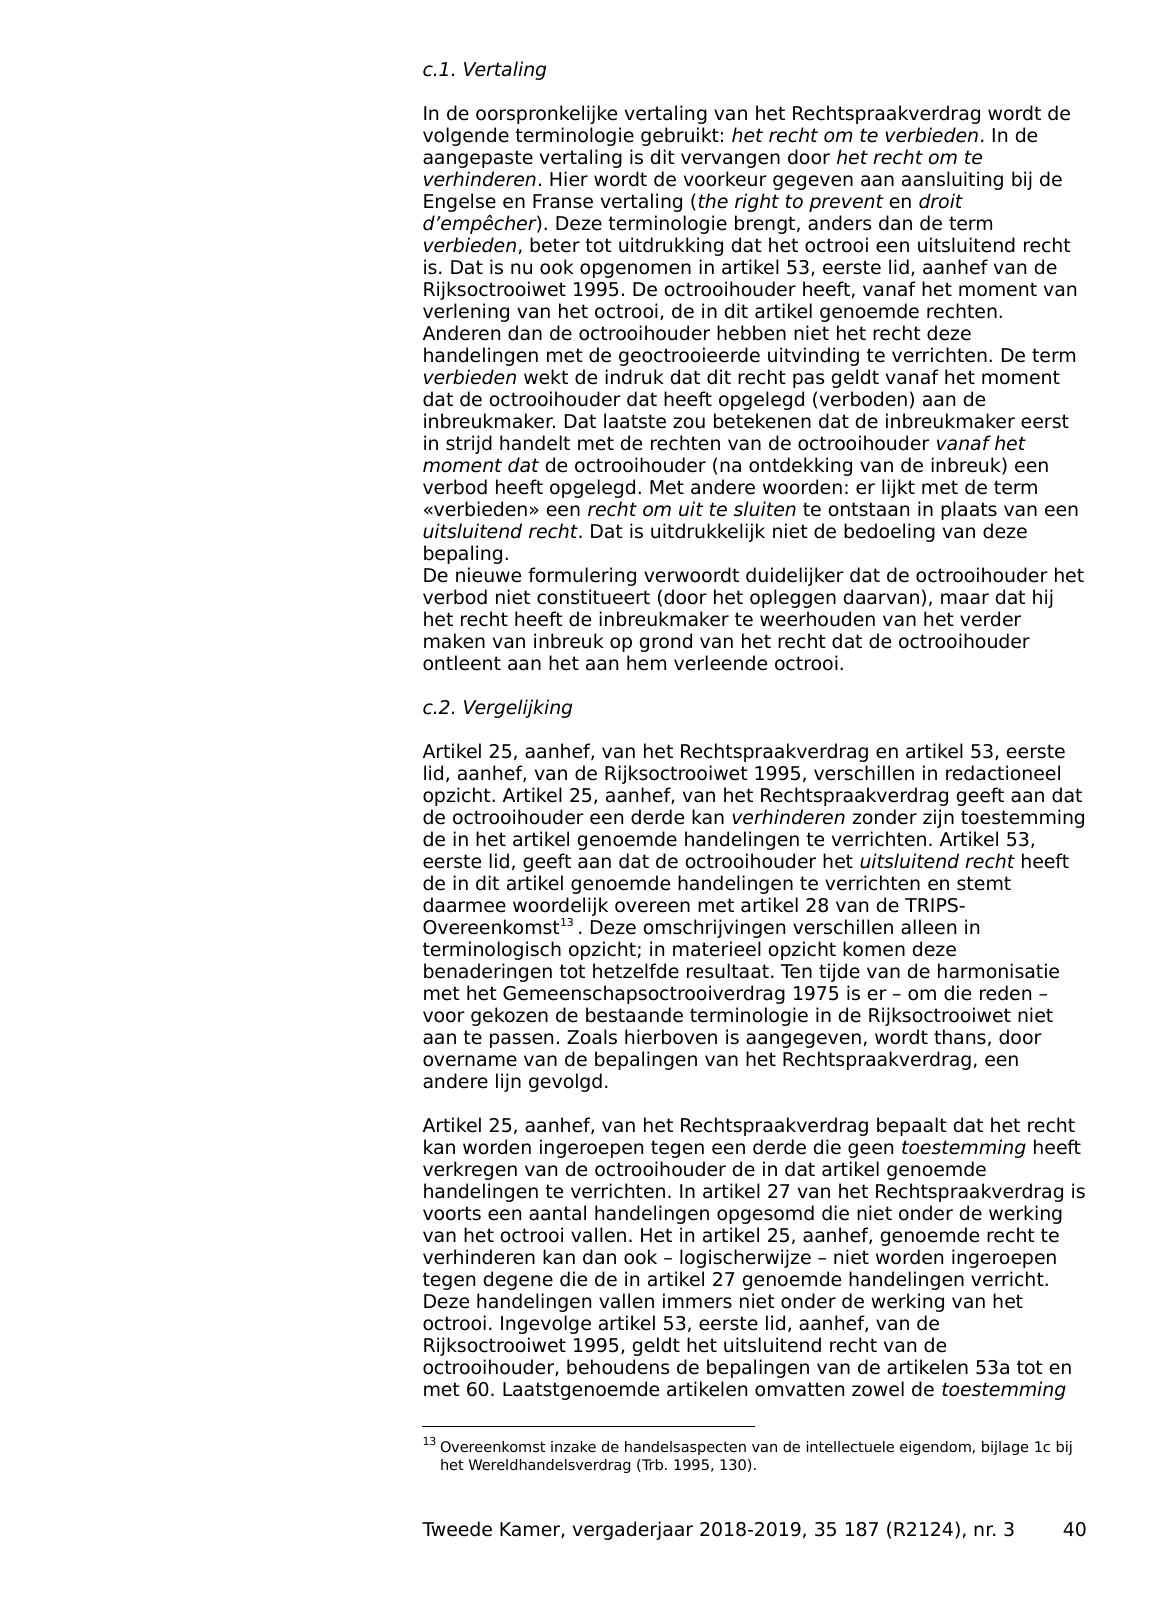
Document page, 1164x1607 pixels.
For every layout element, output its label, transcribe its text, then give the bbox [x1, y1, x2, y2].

text Artikel 25, aanhef, van het Rechtspraakverdrag bepaalt dat het recht kan worden ingeroepen tegen een derde die geen toestemming heeft verkregen van de octrooihouder de in dat artikel genoemde handelingen te verrichten. In artikel 27 van het Rechtspraakverdrag is voorts een aantal handelingen opgesomd die niet onder de werking van het octrooi vallen. Het in artikel 25, aanhef, genoemde recht te verhinderen kan dan ook – logischerwijze – niet worden ingeroepen tegen degene die de in artikel 27 genoemde handelingen verricht. Deze handelingen vallen immers niet onder de werking van het octrooi. Ingevolge artikel 53, eerste lid, aanhef, van de Rijksoctrooiwet 1995, geldt het uitsluitend recht van de octrooihouder, behoudens de bepalingen van de artikelen 53a tot en met 60. Laatstgenoemde artikelen omvatten zowel de toestemming [422, 1115, 1087, 1401]
text De nieuwe formulering verwoordt duidelijker dat de octrooihouder het verbod niet constitueert (door het opleggen daarvan), maar dat hij het recht heeft de inbreukmaker te weerhouden van het verder maken van inbreuk op grond van het recht dat de octrooihouder ontleent aan het aan hem verleende octrooi. [422, 565, 1087, 675]
text Artikel 25, aanhef, van het Rechtspraakverdrag en artikel 53, eerste lid, aanhef, van de Rijksoctrooiwet 1995, verschillen in redactioneel opzicht. Artikel 25, aanhef, van het Rechtspraakverdrag geeft aan dat de octrooihouder een derde kan verhinderen zonder zijn toestemming de in het artikel genoemde handelingen te verrichten. Artikel 53, eerste lid, geeft aan dat de octrooihouder het uitsluitend recht heeft de in dit artikel genoemde handelingen te verrichten en stemt daarmee woordelijk overeen met artikel 28 van de TRIPS-Overeenkomst. Deze omschrijvingen verschillen alleen in terminologisch opzicht; in materieel opzicht komen deze benaderingen tot hetzelfde resultaat. Ten tijde van de harmonisatie met het Gemeenschapsoctrooiverdrag 1975 is er – om die reden – voor gekozen de bestaande terminologie in de Rijksoctrooiwet niet aan te passen. Zoals hierboven is aangegeven, wordt thans, door overname van de bepalingen van het Rechtspraakverdrag, een andere lijn gevolgd. [422, 741, 1087, 1093]
subtitle c.1. Vertaling [422, 59, 1087, 81]
text In de oorspronkelijke vertaling van het Rechtspraakverdrag wordt de volgende terminologie gebruikt: het recht om te verbieden. In de aangepaste vertaling is dit vervangen door het recht om te verhinderen. Hier wordt de voorkeur gegeven aan aansluiting bij de Engelse en Franse vertaling (the right to prevent en droit d’empêcher). Deze terminologie brengt, anders dan de term verbieden, beter tot uitdrukking dat het octrooi een uitsluitend recht is. Dat is nu ook opgenomen in artikel 53, eerste lid, aanhef van de Rijksoctrooiwet 1995. De octrooihouder heeft, vanaf het moment van verlening van het octrooi, de in dit artikel genoemde rechten. Anderen dan de octrooihouder hebben niet het recht deze handelingen met de geoctrooieerde uitvinding te verrichten. De term verbieden wekt de indruk dat dit recht pas geldt vanaf het moment dat de octrooihouder dat heeft opgelegd (verboden) aan de inbreukmaker. Dat laatste zou betekenen dat de inbreukmaker eerst in strijd handelt met de rechten van de octrooihouder vanaf het moment dat de octrooihouder (na ontdekking van de inbreuk) een verbod heeft opgelegd. Met andere woorden: er lijkt met de term «verbieden» een recht om uit te sluiten te ontstaan in plaats van een uitsluitend recht. Dat is uitdrukkelijk niet de bedoeling van deze bepaling. [422, 103, 1087, 565]
subtitle c.2. Vergelijking [422, 697, 1087, 719]
text Overeenkomst inzake de handelsaspecten van de intellectuele eigendom, bijlage 1c bij het Wereldhandelsverdrag (Trb. 1995, 130). [422, 1435, 1087, 1474]
